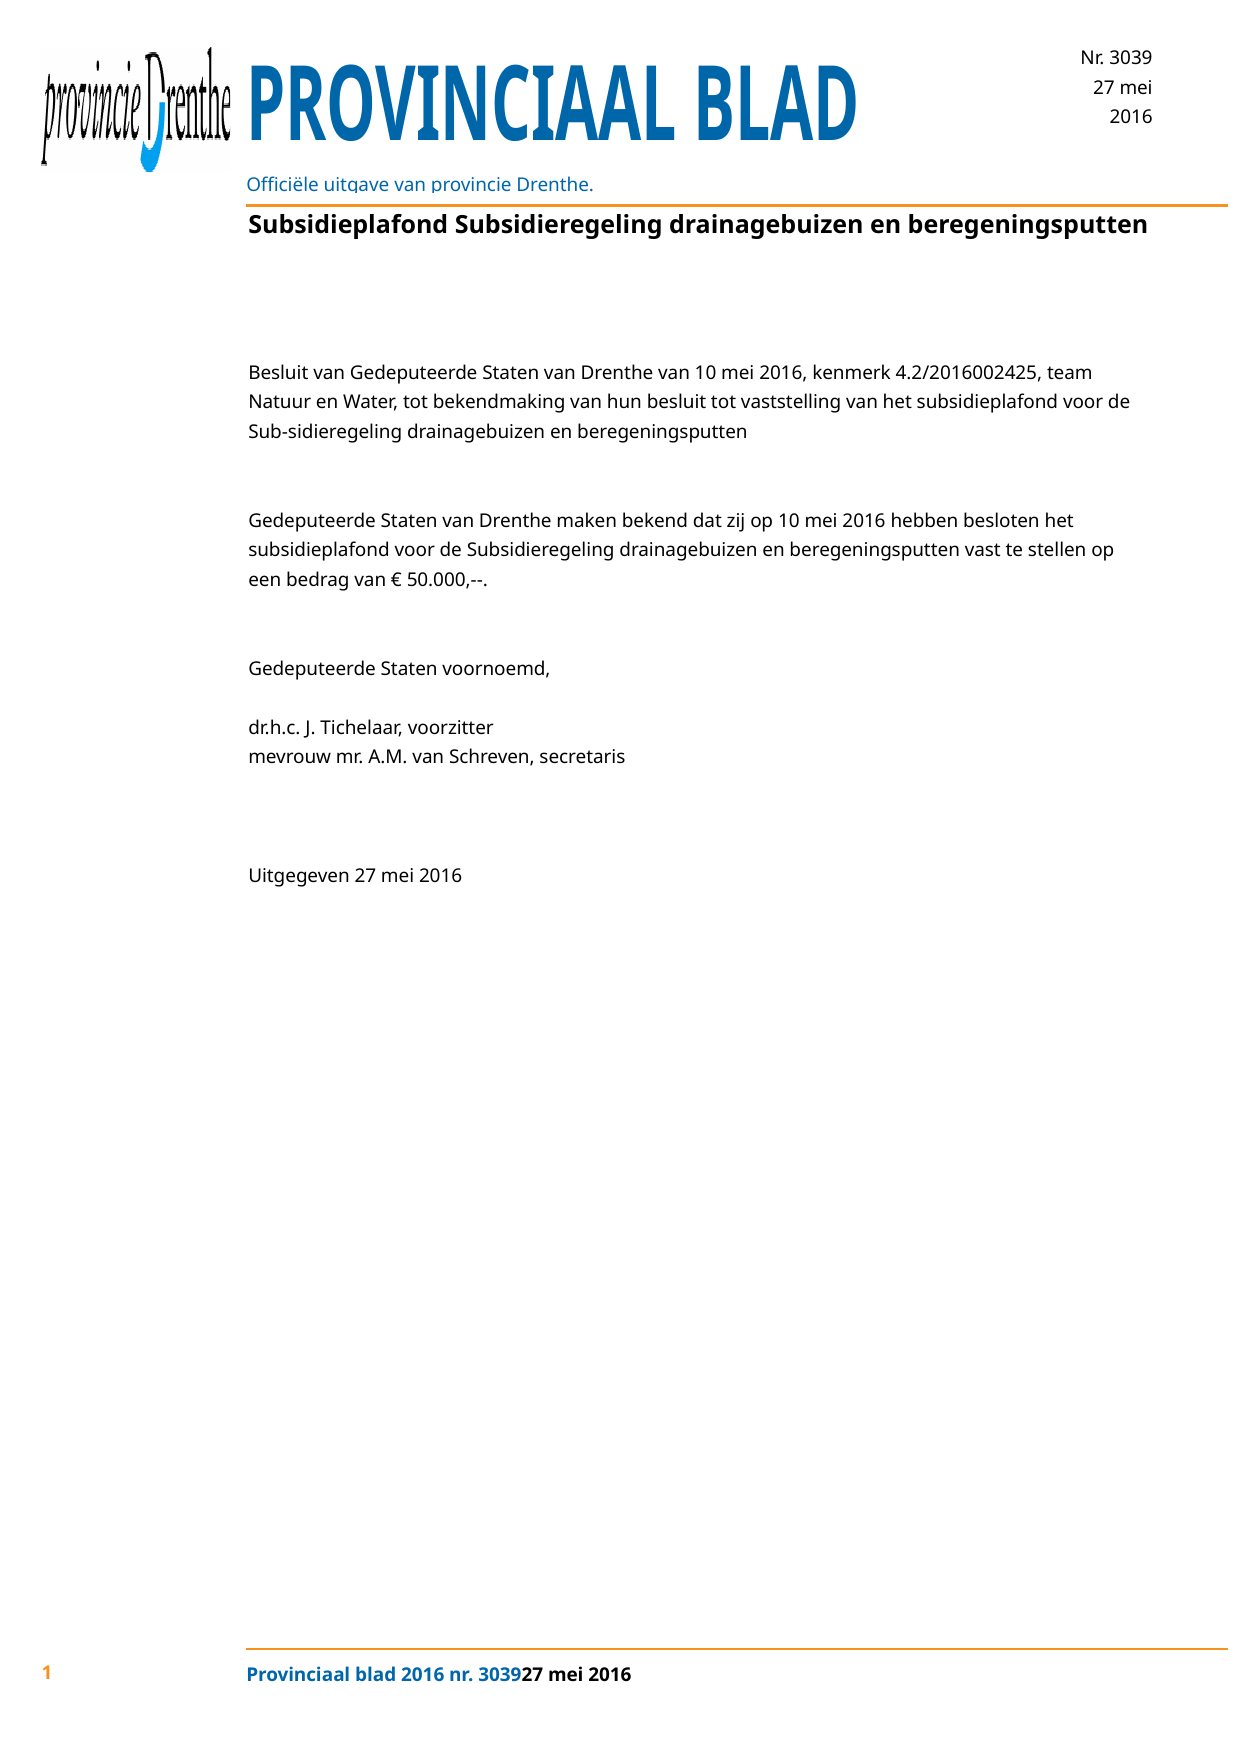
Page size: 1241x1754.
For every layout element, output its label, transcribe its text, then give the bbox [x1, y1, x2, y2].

text Uitgegeven 27 mei 2016 [248, 862, 1152, 888]
text Besluit van Gedeputeerde Staten van Drenthe van 10 mei 2016, kenmerk 4.2/2016002425, team Natuur en Water, tot bekendmaking van hun besluit tot vaststelling van het subsidieplafond voor de Sub-sidieregeling drainagebuizen en beregeningsputten [248, 359, 1152, 444]
text Subsidieplafond Subsidieregeling drainagebuizen en beregeningsputten [248, 207, 1152, 241]
picture [41, 47, 231, 172]
text Gedeputeerde Staten van Drenthe maken bekend dat zij op 10 mei 2016 hebben besloten het subsidieplafond voor de Subsidieregeling drainagebuizen en beregeningsputten vast te stellen op een bedrag van € 50.000,--. [248, 507, 1152, 592]
text mevrouw mr. A.M. van Schreven, secretaris [248, 744, 1152, 769]
text Gedeputeerde Staten voornoemd, [248, 655, 1152, 681]
text dr.h.c. J. Tichelaar, voorzitter [248, 714, 1152, 740]
